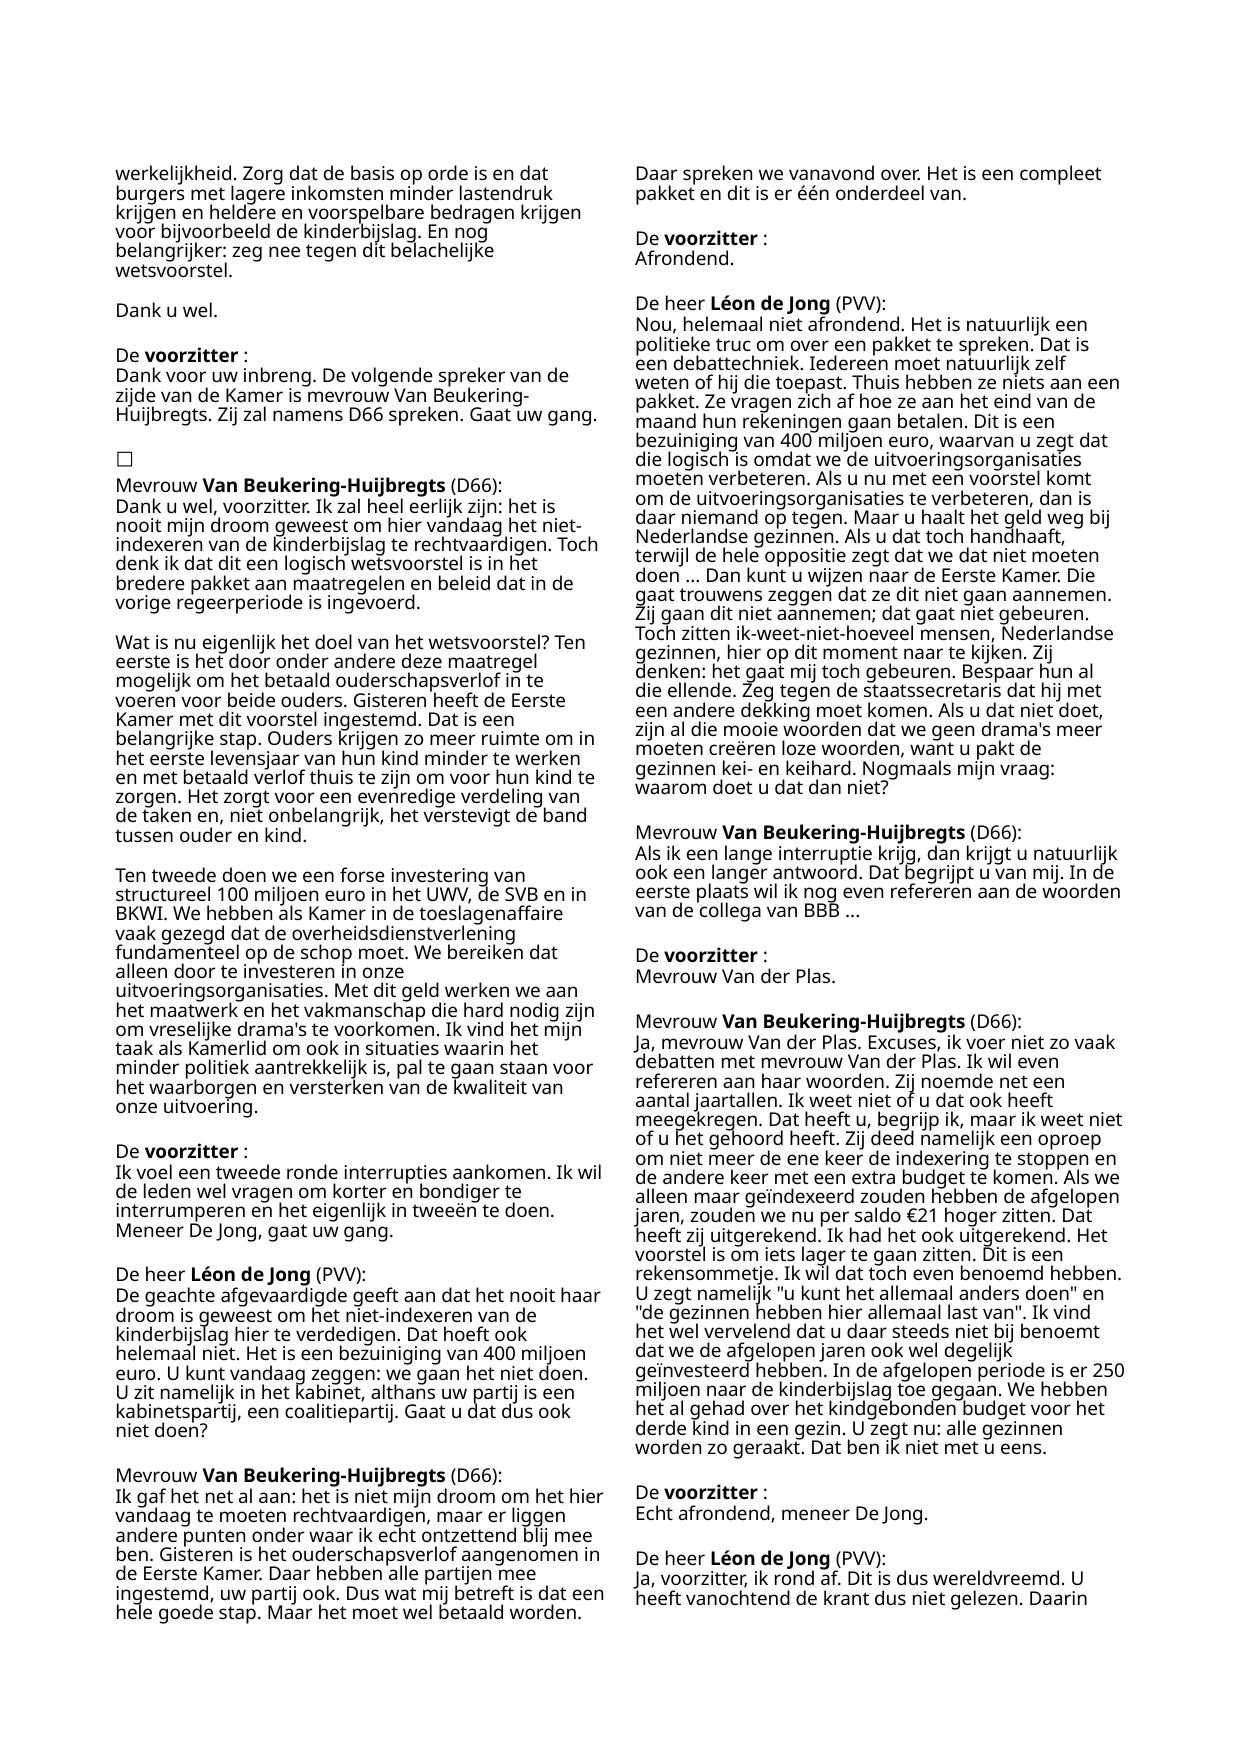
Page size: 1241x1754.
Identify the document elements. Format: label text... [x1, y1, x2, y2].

text Dank voor uw inbreng. De volgende spreker van de zijde van de Kamer is mevrouw Van Beukering-Huijbregts. Zij zal namens D66 spreken. Gaat uw gang. [115, 367, 605, 425]
text Ten tweede doen we een forse investering van structureel 100 miljoen euro in het UWV, de SVB en in BKWI. We hebben als Kamer in de toeslagenaffaire vaak gezegd dat de overheidsdienstverlening fundamenteel op de schop moet. We bereiken dat alleen door te investeren in onze uitvoeringsorganisaties. Met dit geld werken we aan het maatwerk en het vakmanschap die hard nodig zijn om vreselijke drama's te voorkomen. Ik vind het mijn taak als Kamerlid om ook in situaties waarin het minder politiek aantrekkelijk is, pal te gaan staan voor het waarborgen en versterken van de kwaliteit van onze uitvoering. [115, 867, 605, 1117]
text Ik gaf het net al aan: het is niet mijn droom om het hier vandaag te moeten rechtvaardigen, maar er liggen andere punten onder waar ik echt ontzettend blij mee ben. Gisteren is het ouderschapsverlof aangenomen in de Eerste Kamer. Daar hebben alle partijen mee ingestemd, uw partij ook. Dus wat mij betreft is dat een hele goede stap. Maar het moet wel betaald worden. [115, 1488, 605, 1623]
text Daar spreken we vanavond over. Het is een compleet pakket en dit is er één onderdeel van. [635, 165, 1125, 204]
text De heer Léon de Jong (PVV): [635, 291, 1125, 316]
text Dank u wel, voorzitter. Ik zal heel eerlijk zijn: het is nooit mijn droom geweest om hier vandaag het niet-indexeren van de kinderbijslag te rechtvaardigen. Toch denk ik dat dit een logisch wetsvoorstel is in het bredere pakket aan maatregelen en beleid dat in de vorige regeerperiode is ingevoerd. [115, 498, 605, 613]
text Wat is nu eigenlijk het doel van het wetsvoorstel? Ten eerste is het door onder andere deze maatregel mogelijk om het betaald ouderschapsverlof in te voeren voor beide ouders. Gisteren heeft de Eerste Kamer met dit voorstel ingestemd. Dat is een belangrijke stap. Ouders krijgen zo meer ruimte om in het eerste levensjaar van hun kind minder te werken en met betaald verlof thuis te zijn om voor hun kind te zorgen. Het zorgt voor een evenredige verdeling van de taken en, niet onbelangrijk, het verstevigt de band tussen ouder en kind. [115, 634, 605, 846]
text De voorzitter : [635, 942, 1125, 968]
text Nou, helemaal niet afrondend. Het is natuurlijk een politieke truc om over een pakket te spreken. Dat is een debattechniek. Iedereen moet natuurlijk zelf weten of hij die toepast. Thuis hebben ze niets aan een pakket. Ze vragen zich af hoe ze aan het eind van de maand hun rekeningen gaan betalen. Dit is een bezuiniging van 400 miljoen euro, waarvan u zegt dat die logisch is omdat we de uitvoeringsorganisaties moeten verbeteren. Als u nu met een voorstel komt om de uitvoeringsorganisaties te verbeteren, dan is daar niemand op tegen. Maar u haalt het geld weg bij Nederlandse gezinnen. Als u dat toch handhaaft, terwijl de hele oppositie zegt dat we dat niet moeten doen ... Dan kunt u wijzen naar de Eerste Kamer. Die gaat trouwens zeggen dat ze dit niet gaan aannemen. Zij gaan dit niet aannemen; dat gaat niet gebeuren. Toch zitten ik-weet-niet-hoeveel mensen, Nederlandse gezinnen, hier op dit moment naar te kijken. Zij denken: het gaat mij toch gebeuren. Bespaar hun al die ellende. Zeg tegen de staatssecretaris dat hij met een andere dekking moet komen. Als u dat niet doet, zijn al die mooie woorden dat we geen drama's meer moeten creëren loze woorden, want u pakt de gezinnen kei- en keihard. Nogmaals mijn vraag: waarom doet u dat dan niet? [635, 316, 1125, 798]
text Mevrouw Van Beukering-Huijbregts (D66): [115, 1462, 605, 1488]
text De heer Léon de Jong (PVV): [115, 1262, 605, 1287]
text Mevrouw Van Beukering-Huijbregts (D66): [635, 1008, 1125, 1034]
text Als ik een lange interruptie krijg, dan krijgt u natuurlijk ook een langer antwoord. Dat begrijpt u van mij. In de eerste plaats wil ik nog even refereren aan de woorden van de collega van BBB ... [635, 844, 1125, 922]
text De voorzitter : [115, 342, 605, 367]
text Ik voel een tweede ronde interrupties aankomen. Ik wil de leden wel vragen om korter en bondiger te interrumperen en het eigenlijk in tweeën te doen. Meneer De Jong, gaat uw gang. [115, 1164, 605, 1241]
text Mevrouw Van der Plas. [635, 968, 1125, 987]
text Afrondend. [635, 250, 1125, 270]
text De voorzitter : [115, 1138, 605, 1164]
text Ja, mevrouw Van der Plas. Excuses, ik voer niet zo vaak debatten met mevrouw Van der Plas. Ik wil even refereren aan haar woorden. Zij noemde net een aantal jaartallen. Ik weet niet of u dat ook heeft meegekregen. Dat heeft u, begrijp ik, maar ik weet niet of u het gehoord heeft. Zij deed namelijk een oproep om niet meer de ene keer de indexering te stoppen en de andere keer met een extra budget te komen. Als we alleen maar geïndexeerd zouden hebben de afgelopen jaren, zouden we nu per saldo €21 hoger zitten. Dat heeft zij uitgerekend. Ik had het ook uitgerekend. Het voorstel is om iets lager te gaan zitten. Dit is een rekensommetje. Ik wil dat toch even benoemd hebben. U zegt namelijk "u kunt het allemaal anders doen" en "de gezinnen hebben hier allemaal last van". Ik vind het wel vervelend dat u daar steeds niet bij benoemt dat we de afgelopen jaren ook wel degelijk geïnvesteerd hebben. In de afgelopen periode is er 250 miljoen naar de kinderbijslag toe gegaan. We hebben het al gehad over het kindgebonden budget voor het derde kind in een gezin. U zegt nu: alle gezinnen worden zo geraakt. Dat ben ik niet met u eens. [635, 1034, 1125, 1458]
text De heer Léon de Jong (PVV): [635, 1545, 1125, 1570]
text De geachte afgevaardigde geeft aan dat het nooit haar droom is geweest om het niet-indexeren van de kinderbijslag hier te verdedigen. Dat hoeft ook helemaal niet. Het is een bezuiniging van 400 miljoen euro. U kunt vandaag zeggen: we gaan het niet doen. U zit namelijk in het kabinet, althans uw partij is een kabinetspartij, een coalitiepartij. Gaat u dat dus ook niet doen? [115, 1287, 605, 1442]
text Mevrouw Van Beukering-Huijbregts (D66): [115, 472, 605, 498]
text werkelijkheid. Zorg dat de basis op orde is en dat burgers met lagere inkomsten minder lastendruk krijgen en heldere en voorspelbare bedragen krijgen voor bijvoorbeeld de kinderbijslag. En nog belangrijker: zeg nee tegen dit belachelijke wetsvoorstel. [115, 165, 605, 281]
text De voorzitter : [635, 1479, 1125, 1504]
text De voorzitter : [635, 225, 1125, 250]
text Dank u wel. [115, 302, 605, 321]
text Mevrouw Van Beukering-Huijbregts (D66): [635, 819, 1125, 844]
text Echt afrondend, meneer De Jong. [635, 1504, 1125, 1524]
text ⬜ [115, 446, 605, 472]
text Ja, voorzitter, ik rond af. Dit is dus wereldvreemd. U heeft vanochtend de krant dus niet gelezen. Daarin [635, 1570, 1125, 1609]
